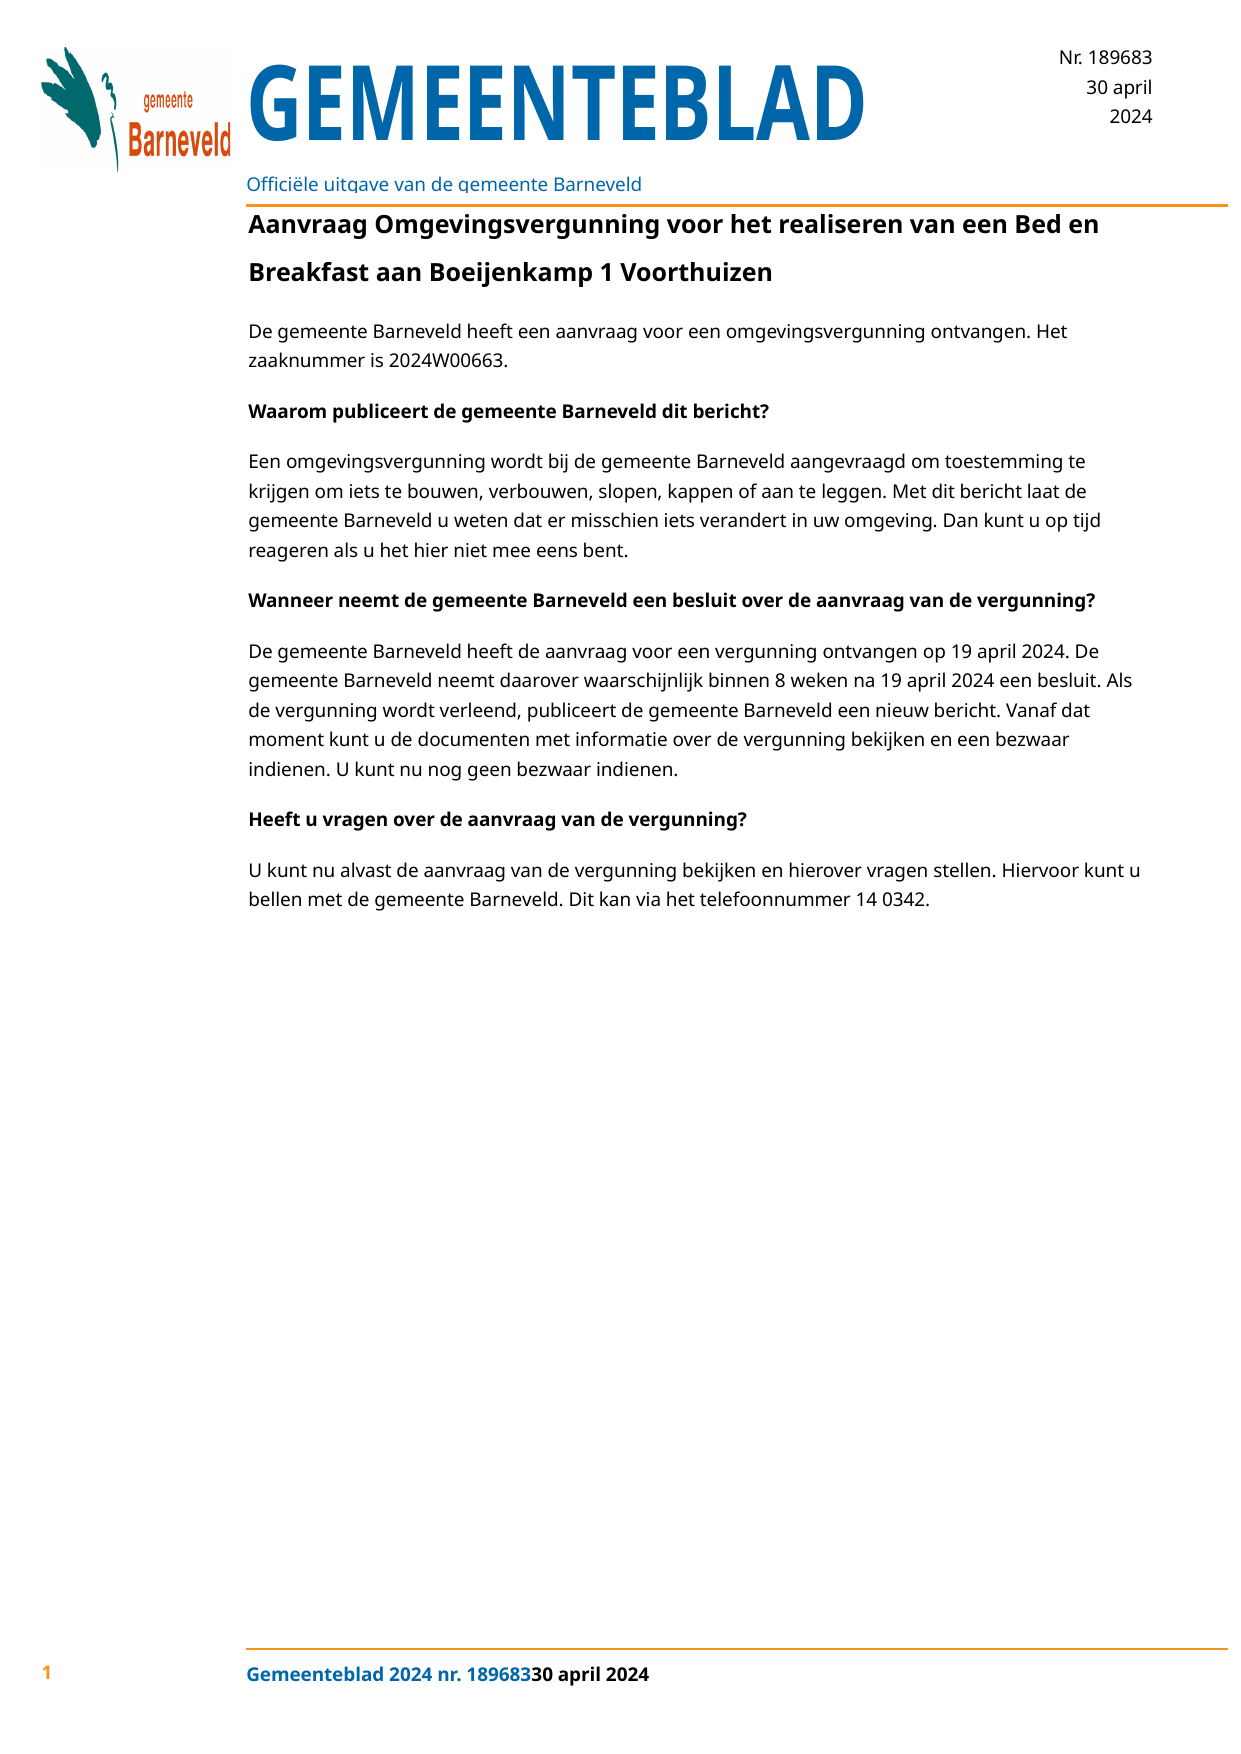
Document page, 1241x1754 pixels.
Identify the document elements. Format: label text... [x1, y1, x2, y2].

text Heeft u vragen over de aanvraag van de vergunning? [248, 807, 1152, 832]
text De gemeente Barneveld heeft de aanvraag voor een vergunning ontvangen op 19 april 2024. De gemeente Barneveld neemt daarover waarschijnlijk binnen 8 weken na 19 april 2024 een besluit. Als de vergunning wordt verleend, publiceert de gemeente Barneveld een nieuw bericht. Vanaf dat moment kunt u de documenten met informatie over de vergunning bekijken en een bezwaar indienen. U kunt nu nog geen bezwaar indienen. [248, 638, 1152, 782]
text De gemeente Barneveld heeft een aanvraag voor een omgevingsvergunning ontvangen. Het zaaknummer is 2024W00663. [248, 318, 1152, 373]
text Wanneer neemt de gemeente Barneveld een besluit over de aanvraag van de vergunning? [248, 587, 1152, 613]
text Aanvraag Omgevingsvergunning voor het realiseren van een Bed en Breakfast aan Boeijenkamp 1 Voorthuizen [248, 207, 1152, 288]
text U kunt nu alvast de aanvraag van de vergunning bekijken en hierover vragen stellen. Hiervoor kunt u bellen met de gemeente Barneveld. Dit kan via het telefoonnummer 14 0342. [248, 857, 1152, 912]
text Waarom publiceert de gemeente Barneveld dit bericht? [248, 398, 1152, 424]
picture [41, 47, 231, 172]
text Een omgevingsvergunning wordt bij de gemeente Barneveld aangevraagd om toestemming te krijgen om iets te bouwen, verbouwen, slopen, kappen of aan te leggen. Met dit bericht laat de gemeente Barneveld u weten dat er misschien iets verandert in uw omgeving. Dan kunt u op tijd reageren als u het hier niet mee eens bent. [248, 448, 1152, 563]
